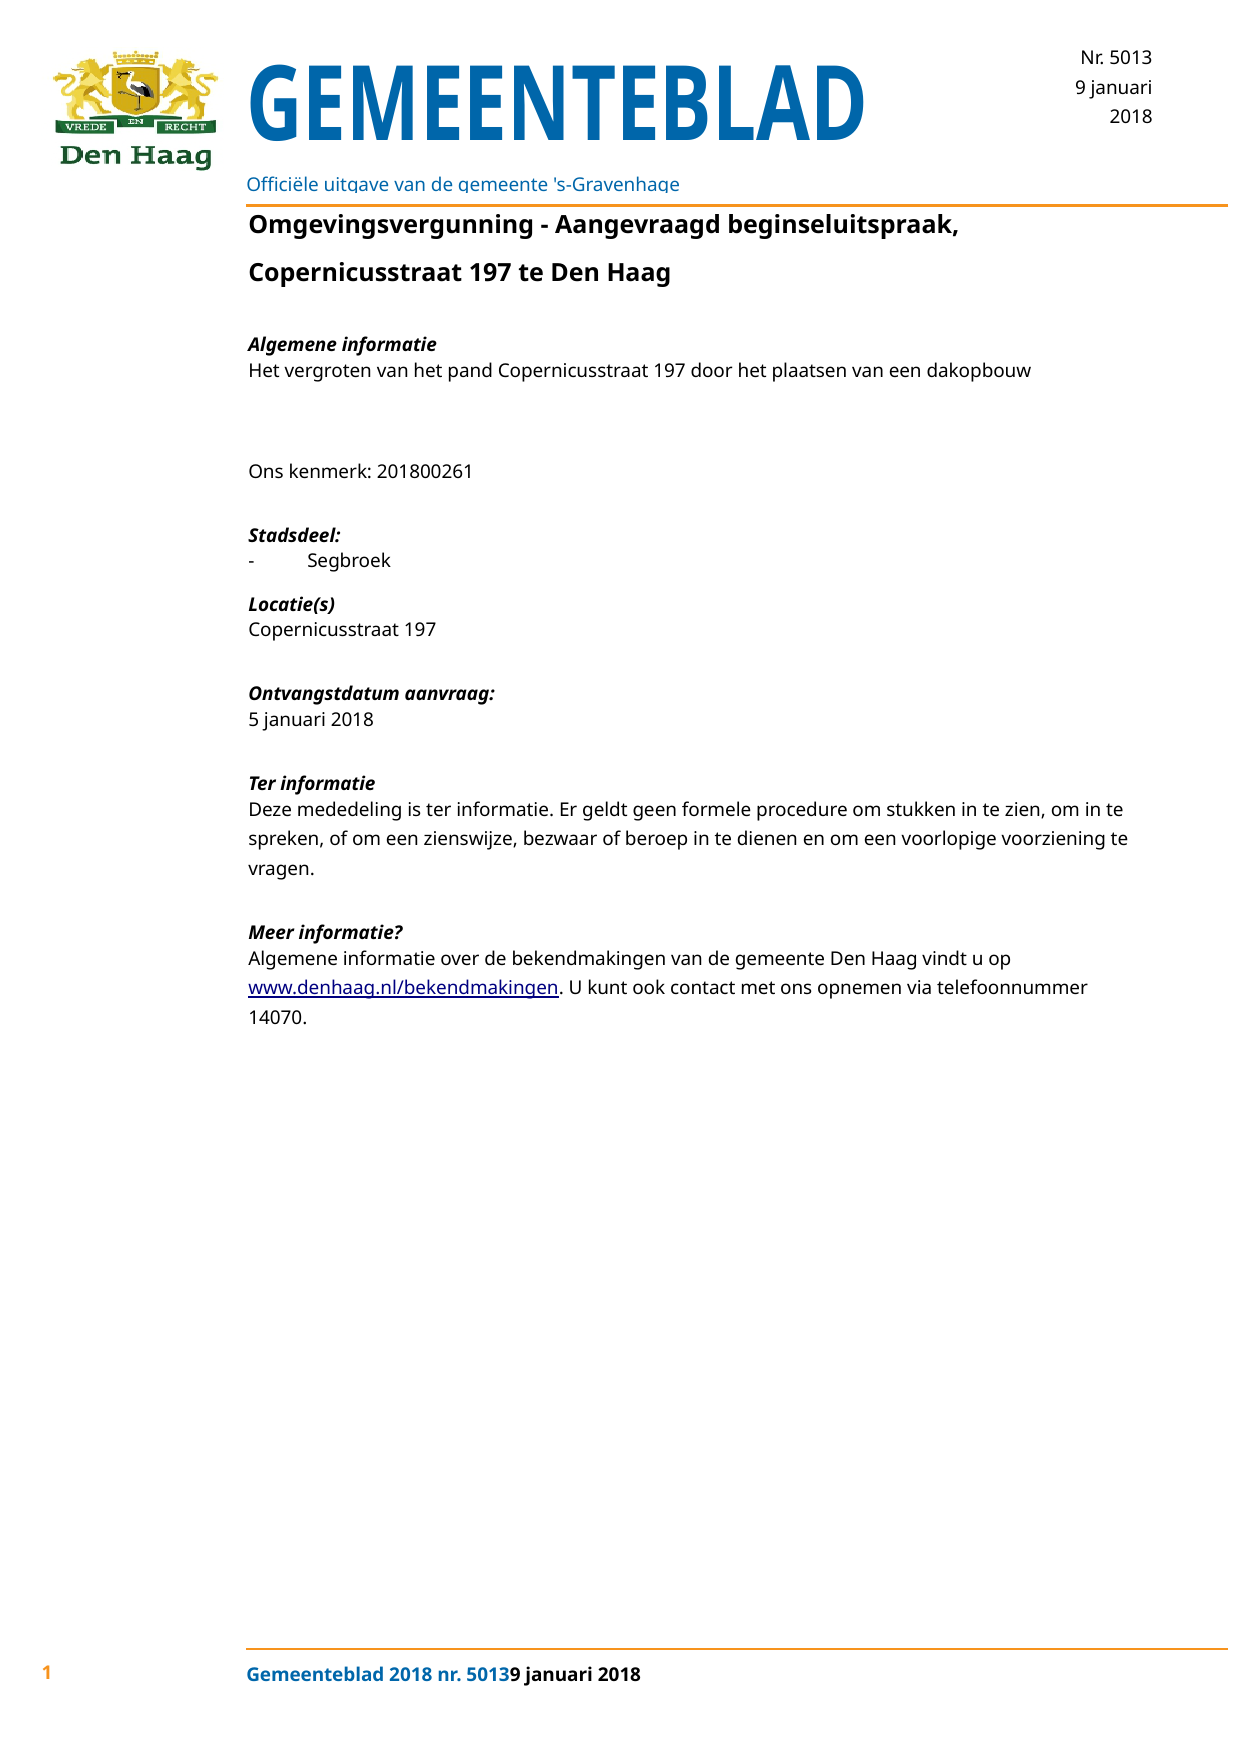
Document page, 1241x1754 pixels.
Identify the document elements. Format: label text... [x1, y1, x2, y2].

text Stadsdeel: [248, 522, 1152, 548]
text Ons kenmerk: 201800261 [248, 458, 1152, 484]
text Locatie(s) [248, 591, 1152, 617]
text Het vergroten van het pand Copernicusstraat 197 door het plaatsen van een dakopbouw [248, 357, 1152, 383]
text Copernicusstraat 197 [248, 617, 1152, 642]
text Algemene informatie over de bekendmakingen van de gemeente Den Haag vindt u op www.denhaag.nl/bekendmakingen. U kunt ook contact met ons opnemen via telefoonnummer 14070. [248, 945, 1152, 1030]
list Segbroek [248, 548, 1152, 573]
text Ontvangstdatum aanvraag: [248, 681, 1152, 706]
text Meer informatie? [248, 919, 1152, 945]
text 5 januari 2018 [248, 706, 1152, 732]
text Algemene informatie [248, 331, 1152, 357]
text Omgevingsvergunning - Aangevraagd beginseluitspraak, Copernicusstraat 197 te Den Haag [248, 207, 1152, 288]
text Ter informatie [248, 770, 1152, 796]
text Deze mededeling is ter informatie. Er geldt geen formele procedure om stukken in te zien, om in te spreken, of om een zienswijze, bezwaar of beroep in te dienen en om een voorlopige voorziening te vragen. [248, 796, 1152, 881]
picture [41, 47, 231, 172]
